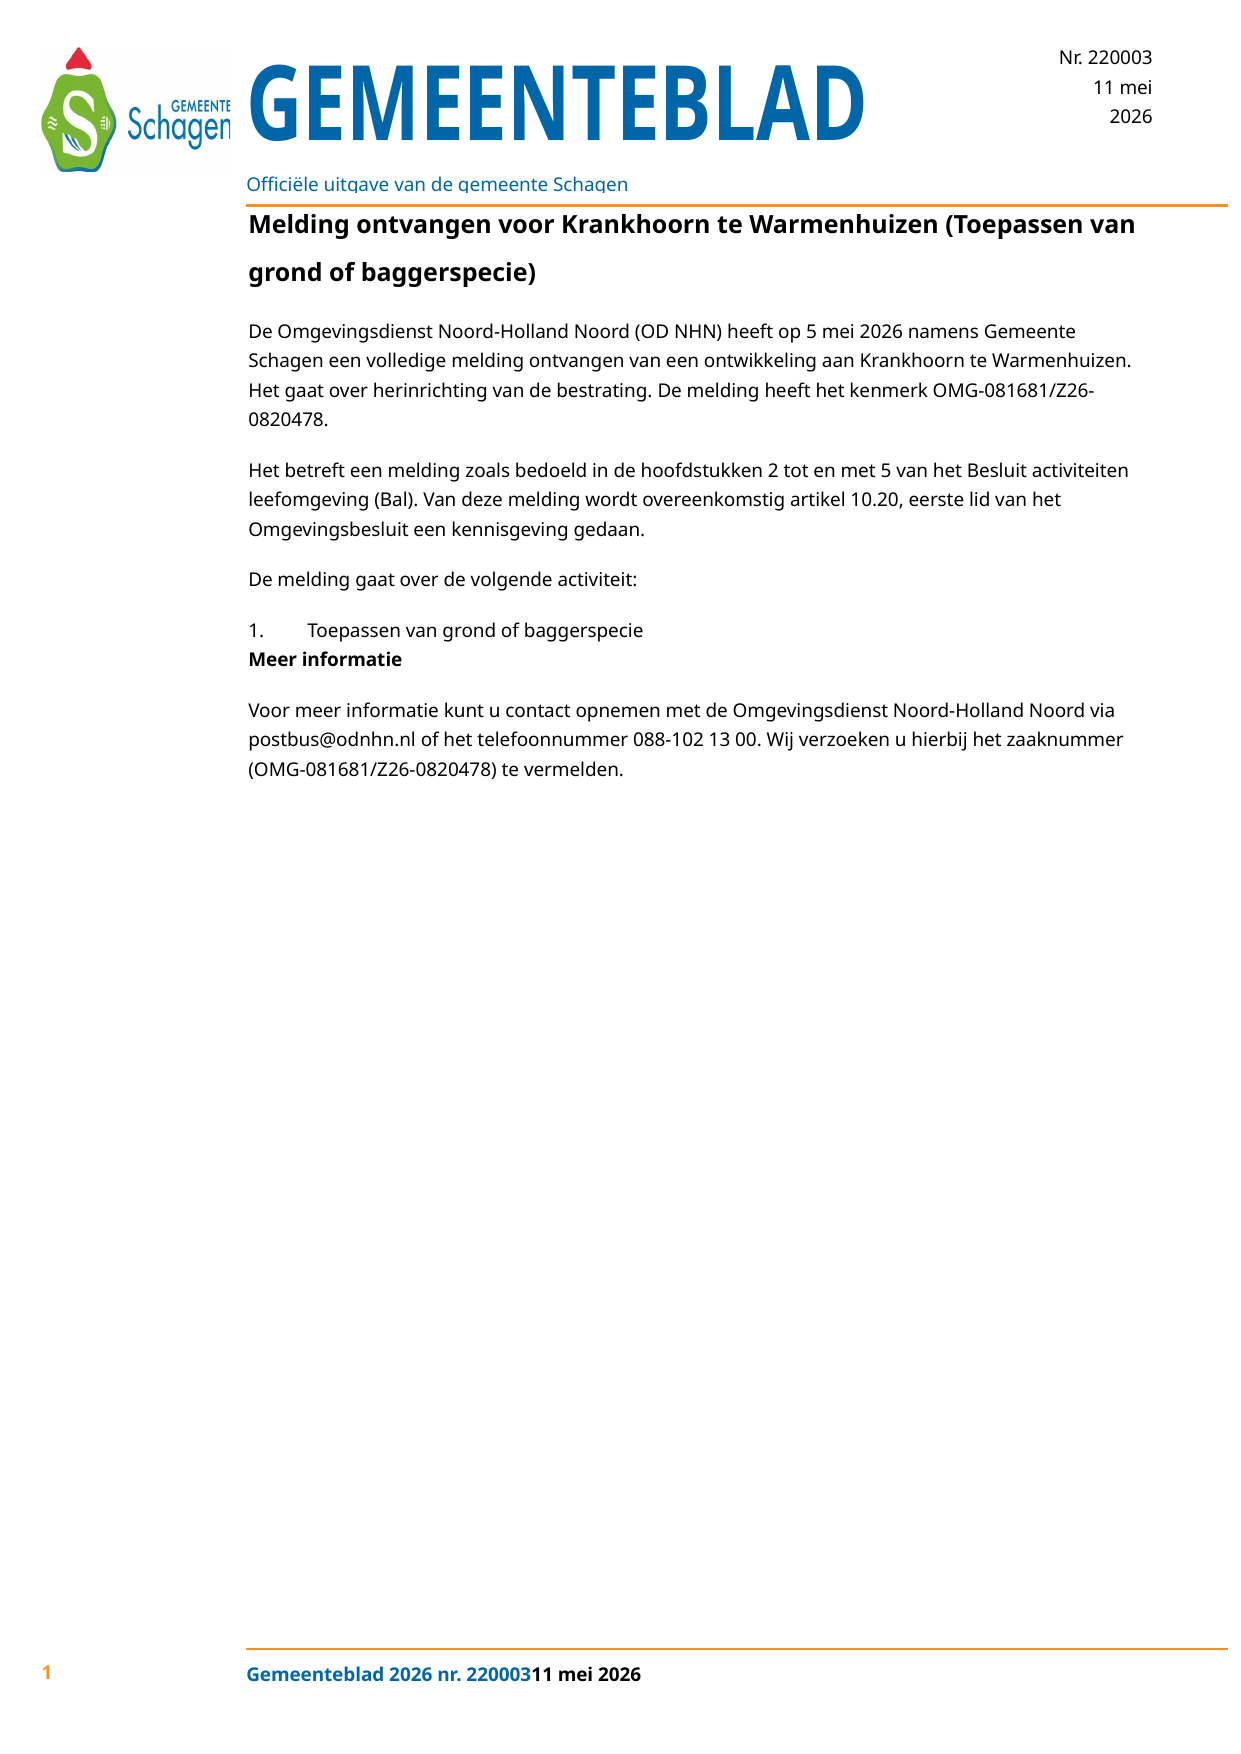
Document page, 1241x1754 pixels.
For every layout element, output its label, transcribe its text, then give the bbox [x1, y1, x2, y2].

list Toepassen van grond of baggerspecie [248, 617, 1152, 643]
text De Omgevingsdienst Noord-Holland Noord (OD NHN) heeft op 5 mei 2026 namens Gemeente Schagen een volledige melding ontvangen van een ontwikkeling aan Krankhoorn te Warmenhuizen. Het gaat over herinrichting van de bestrating. De melding heeft het kenmerk OMG-081681/Z26-0820478. [248, 318, 1152, 432]
text Meer informatie [248, 647, 1152, 672]
text Melding ontvangen voor Krankhoorn te Warmenhuizen (Toepassen van grond of baggerspecie) [248, 207, 1152, 288]
picture [41, 47, 231, 172]
text Het betreft een melding zoals bedoeld in de hoofdstukken 2 tot en met 5 van het Besluit activiteiten leefomgeving (Bal). Van deze melding wordt overeenkomstig artikel 10.20, eerste lid van het Omgevingsbesluit een kennisgeving gedaan. [248, 457, 1152, 542]
text Voor meer informatie kunt u contact opnemen met de Omgevingsdienst Noord-Holland Noord via postbus@odnhn.nl of het telefoonnummer 088-102 13 00. Wij verzoeken u hierbij het zaaknummer (OMG-081681/Z26-0820478) te vermelden. [248, 697, 1152, 782]
text De melding gaat over de volgende activiteit: [248, 567, 1152, 592]
